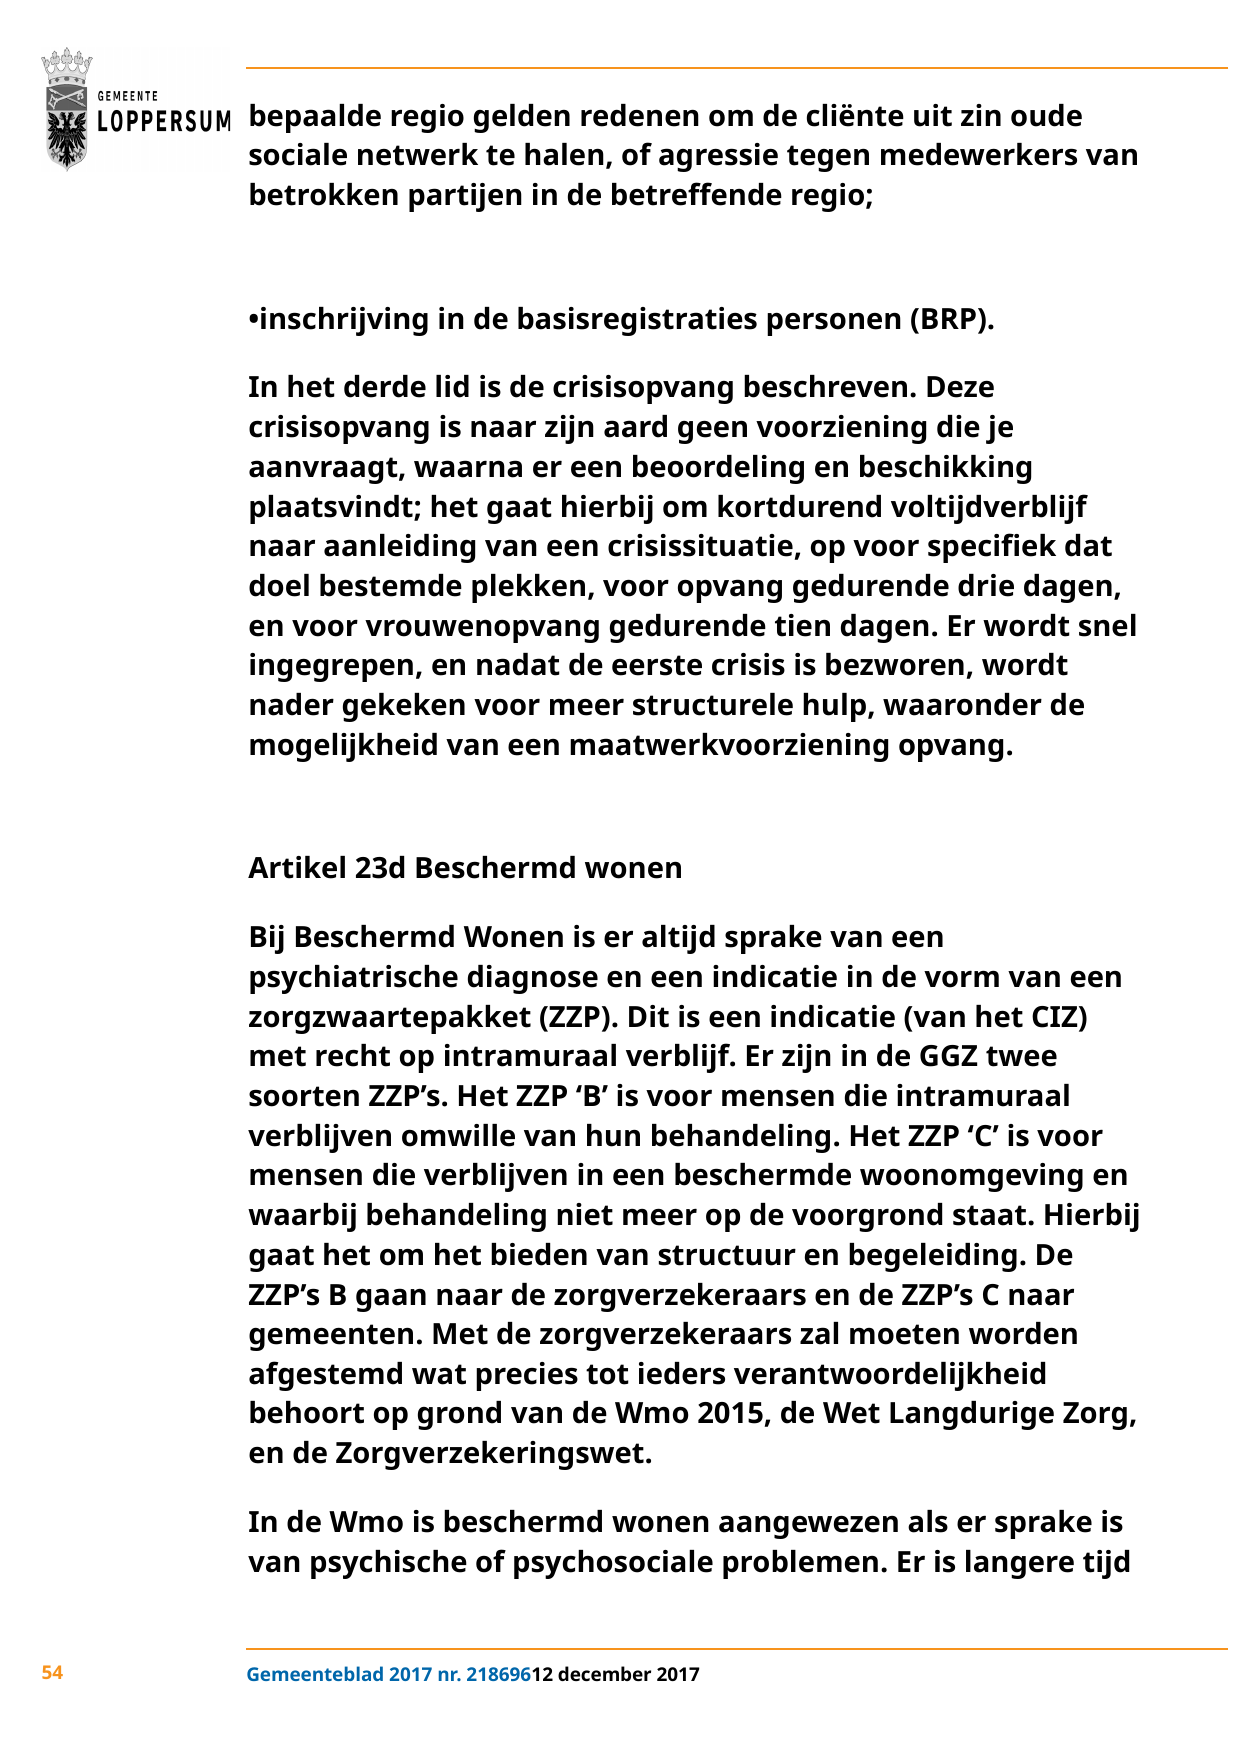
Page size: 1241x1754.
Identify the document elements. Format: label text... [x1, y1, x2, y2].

picture [41, 47, 231, 172]
text Artikel 23d Beschermd wonen [248, 848, 1152, 887]
text •inschrijving in de basisregistraties personen (BRP). [248, 298, 1152, 338]
text Bij Beschermd Wonen is er altijd sprake van een psychiatrische diagnose en een indicatie in de vorm van een zorgzwaartepakket (ZZP). Dit is een indicatie (van het CIZ) met recht op intramuraal verblijf. Er zijn in de GGZ twee soorten ZZP’s. Het ZZP ‘B’ is voor mensen die intramuraal verblijven omwille van hun behandeling. Het ZZP ‘C’ is voor mensen die verblijven in een beschermde woonomgeving en waarbij behandeling niet meer op de voorgrond staat. Hierbij gaat het om het bieden van structuur en begeleiding. De ZZP’s B gaan naar de zorgverzekeraars en de ZZP’s C naar gemeenten. Met de zorgverzekeraars zal moeten worden afgestemd wat precies tot ieders verantwoordelijkheid behoort op grond van de Wmo 2015, de Wet Langdurige Zorg, en de Zorgverzekeringswet. [248, 917, 1152, 1472]
text bepaalde regio gelden redenen om de cliënte uit zin oude sociale netwerk te halen, of agressie tegen medewerkers van betrokken partijen in de betreffende regio; [248, 95, 1152, 214]
text In de Wmo is beschermd wonen aangewezen als er sprake is van psychische of psychosociale problemen. Er is langere tijd [248, 1501, 1152, 1581]
text In het derde lid is de crisisopvang beschreven. Deze crisisopvang is naar zijn aard geen voorziening die je aanvraagt, waarna er een beoordeling en beschikking plaatsvindt; het gaat hierbij om kortdurend voltijdverblijf naar aanleiding van een crisissituatie, op voor specifiek dat doel bestemde plekken, voor opvang gedurende drie dagen, en voor vrouwenopvang gedurende tien dagen. Er wordt snel ingegrepen, en nadat de eerste crisis is bezworen, wordt nader gekeken voor meer structurele hulp, waaronder de mogelijkheid van een maatwerkvoorziening opvang. [248, 367, 1152, 764]
